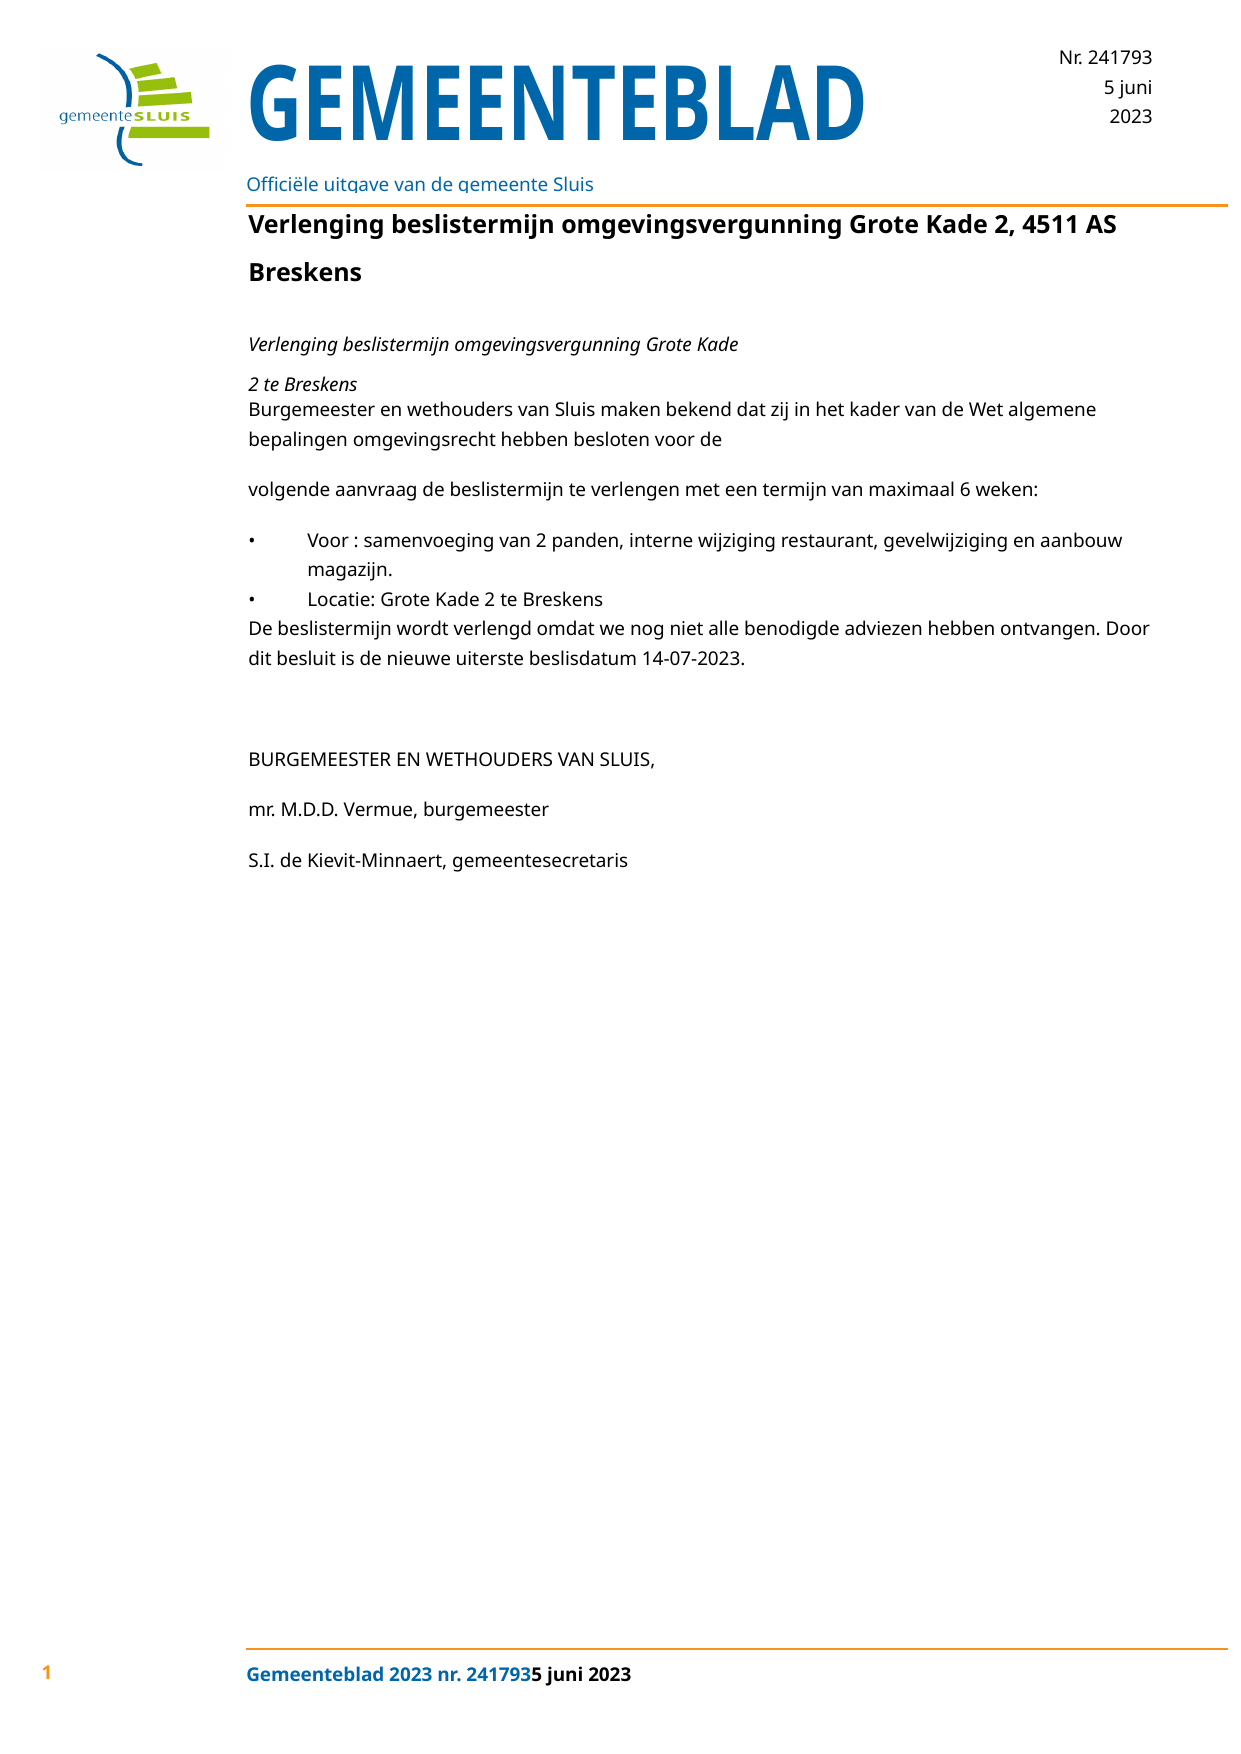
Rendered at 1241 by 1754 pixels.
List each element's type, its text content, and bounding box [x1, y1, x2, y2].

picture [41, 47, 231, 172]
text BURGEMEESTER EN WETHOUDERS VAN SLUIS, [248, 746, 1152, 772]
text S.I. de Kievit-Minnaert, gemeentesecretaris [248, 847, 1152, 873]
list Voor : samenvoeging van 2 panden, interne wijziging restaurant, gevelwijziging en aanbouw magazijn. [248, 527, 1152, 582]
text Burgemeester en wethouders van Sluis maken bekend dat zij in het kader van de Wet algemene bepalingen omgevingsrecht hebben besloten voor de [248, 396, 1152, 452]
text 2 te Breskens [248, 371, 1152, 396]
list Locatie: Grote Kade 2 te Breskens [248, 586, 1152, 612]
text De beslistermijn wordt verlengd omdat we nog niet alle benodigde adviezen hebben ontvangen. Door dit besluit is de nieuwe uiterste beslisdatum 14-07-2023. [248, 616, 1152, 671]
text Verlenging beslistermijn omgevingsvergunning Grote Kade 2, 4511 AS Breskens [248, 207, 1152, 288]
text volgende aanvraag de beslistermijn te verlengen met een termijn van maximaal 6 weken: [248, 476, 1152, 502]
text Verlenging beslistermijn omgevingsvergunning Grote Kade [248, 331, 1152, 357]
text mr. M.D.D. Vermue, burgemeester [248, 796, 1152, 822]
